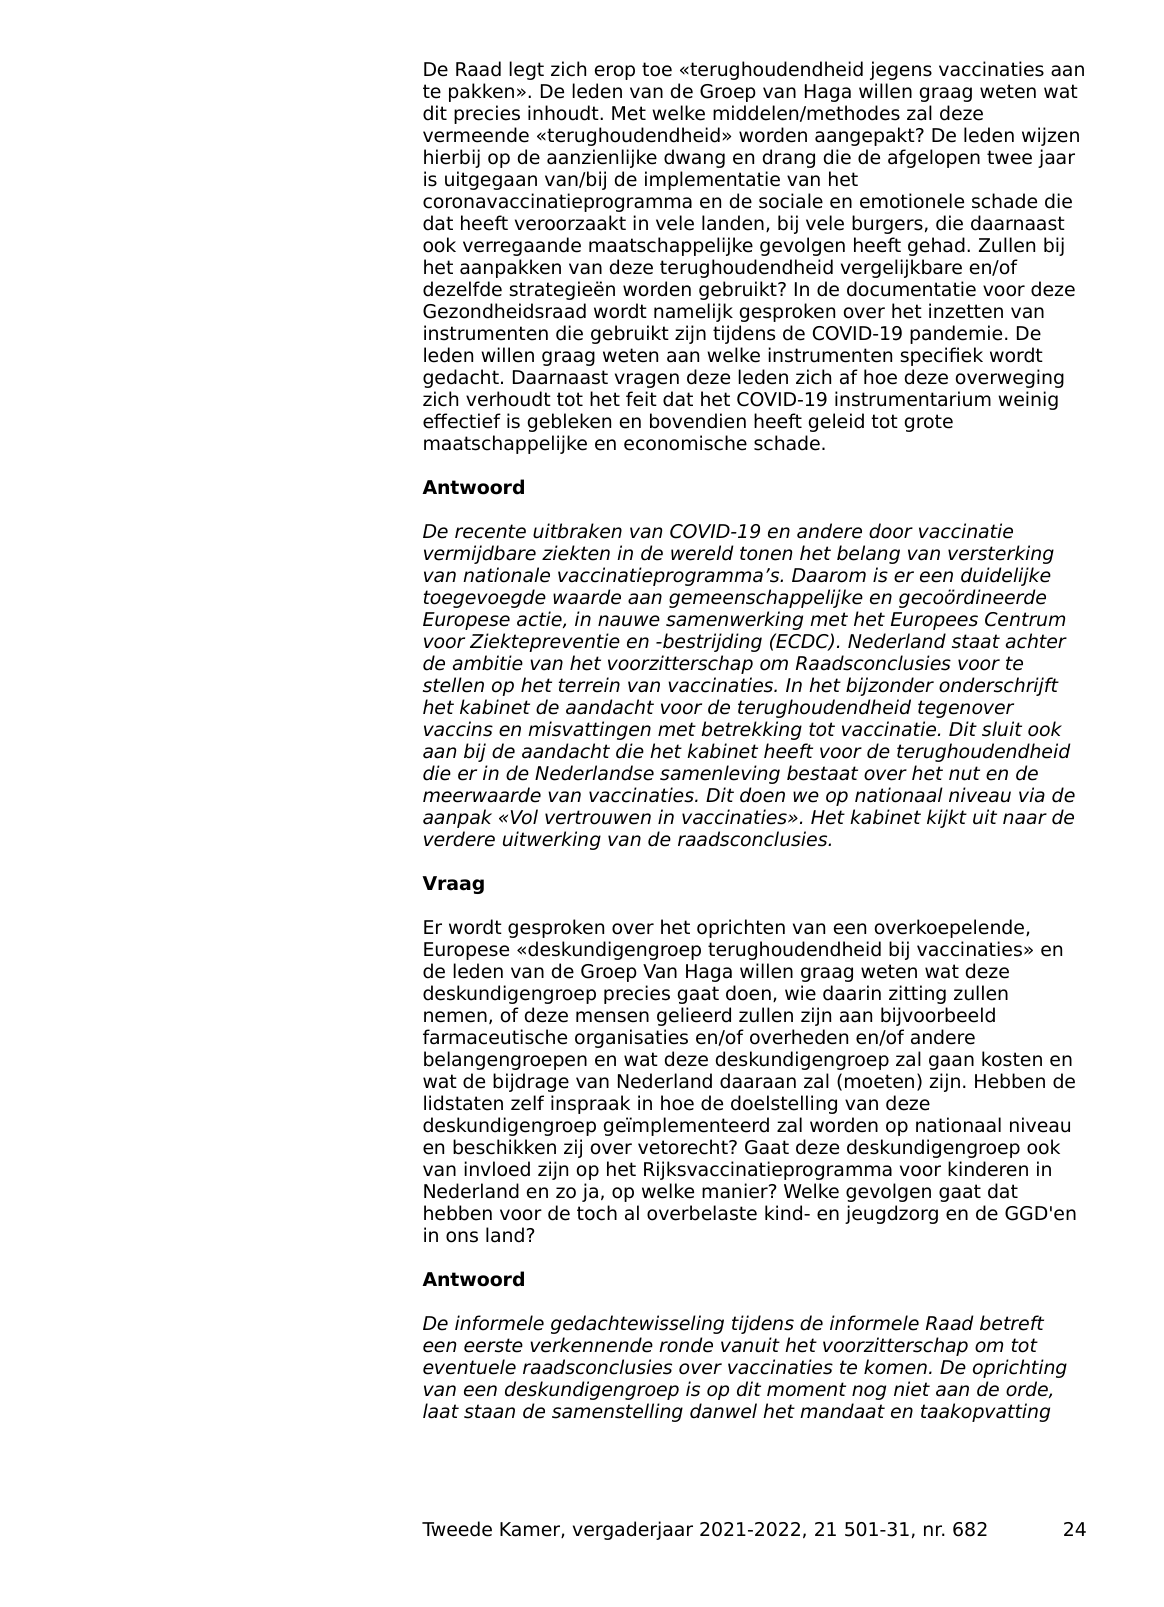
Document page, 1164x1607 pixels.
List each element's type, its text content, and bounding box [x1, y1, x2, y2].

text De recente uitbraken van COVID-19 en andere door vaccinatie vermijdbare ziekten in de wereld tonen het belang van versterking van nationale vaccinatieprogramma’s. Daarom is er een duidelijke toegevoegde waarde aan gemeenschappelijke en gecoördineerde Europese actie, in nauwe samenwerking met het Europees Centrum voor Ziektepreventie en -bestrijding (ECDC). Nederland staat achter de ambitie van het voorzitterschap om Raadsconclusies voor te stellen op het terrein van vaccinaties. In het bijzonder onderschrijft het kabinet de aandacht voor de terughoudendheid tegenover vaccins en misvattingen met betrekking tot vaccinatie. Dit sluit ook aan bij de aandacht die het kabinet heeft voor de terughoudendheid die er in de Nederlandse samenleving bestaat over het nut en de meerwaarde van vaccinaties. Dit doen we op nationaal niveau via de aanpak «Vol vertrouwen in vaccinaties». Het kabinet kijkt uit naar de verdere uitwerking van de raadsconclusies. [422, 521, 1087, 851]
subtitle Antwoord [422, 477, 1087, 499]
subtitle Antwoord [422, 1269, 1087, 1291]
subtitle Vraag [422, 873, 1087, 895]
text De Raad legt zich erop toe «terughoudendheid jegens vaccinaties aan te pakken». De leden van de Groep van Haga willen graag weten wat dit precies inhoudt. Met welke middelen/methodes zal deze vermeende «terughoudendheid» worden aangepakt? De leden wijzen hierbij op de aanzienlijke dwang en drang die de afgelopen twee jaar is uitgegaan van/bij de implementatie van het coronavaccinatieprogramma en de sociale en emotionele schade die dat heeft veroorzaakt in vele landen, bij vele burgers, die daarnaast ook verregaande maatschappelijke gevolgen heeft gehad. Zullen bij het aanpakken van deze terughoudendheid vergelijkbare en/of dezelfde strategieën worden gebruikt? In de documentatie voor deze Gezondheidsraad wordt namelijk gesproken over het inzetten van instrumenten die gebruikt zijn tijdens de COVID-19 pandemie. De leden willen graag weten aan welke instrumenten specifiek wordt gedacht. Daarnaast vragen deze leden zich af hoe deze overweging zich verhoudt tot het feit dat het COVID-19 instrumentarium weinig effectief is gebleken en bovendien heeft geleid tot grote maatschappelijke en economische schade. [422, 59, 1087, 455]
text Er wordt gesproken over het oprichten van een overkoepelende, Europese «deskundigengroep terughoudendheid bij vaccinaties» en de leden van de Groep Van Haga willen graag weten wat deze deskundigengroep precies gaat doen, wie daarin zitting zullen nemen, of deze mensen gelieerd zullen zijn aan bijvoorbeeld farmaceutische organisaties en/of overheden en/of andere belangengroepen en wat deze deskundigengroep zal gaan kosten en wat de bijdrage van Nederland daaraan zal (moeten) zijn. Hebben de lidstaten zelf inspraak in hoe de doelstelling van deze deskundigengroep geïmplementeerd zal worden op nationaal niveau en beschikken zij over vetorecht? Gaat deze deskundigengroep ook van invloed zijn op het Rijksvaccinatieprogramma voor kinderen in Nederland en zo ja, op welke manier? Welke gevolgen gaat dat hebben voor de toch al overbelaste kind- en jeugdzorg en de GGD'en in ons land? [422, 917, 1087, 1247]
text De informele gedachtewisseling tijdens de informele Raad betreft een eerste verkennende ronde vanuit het voorzitterschap om tot eventuele raadsconclusies over vaccinaties te komen. De oprichting van een deskundigengroep is op dit moment nog niet aan de orde, laat staan de samenstelling danwel het mandaat en taakopvatting [422, 1313, 1087, 1423]
